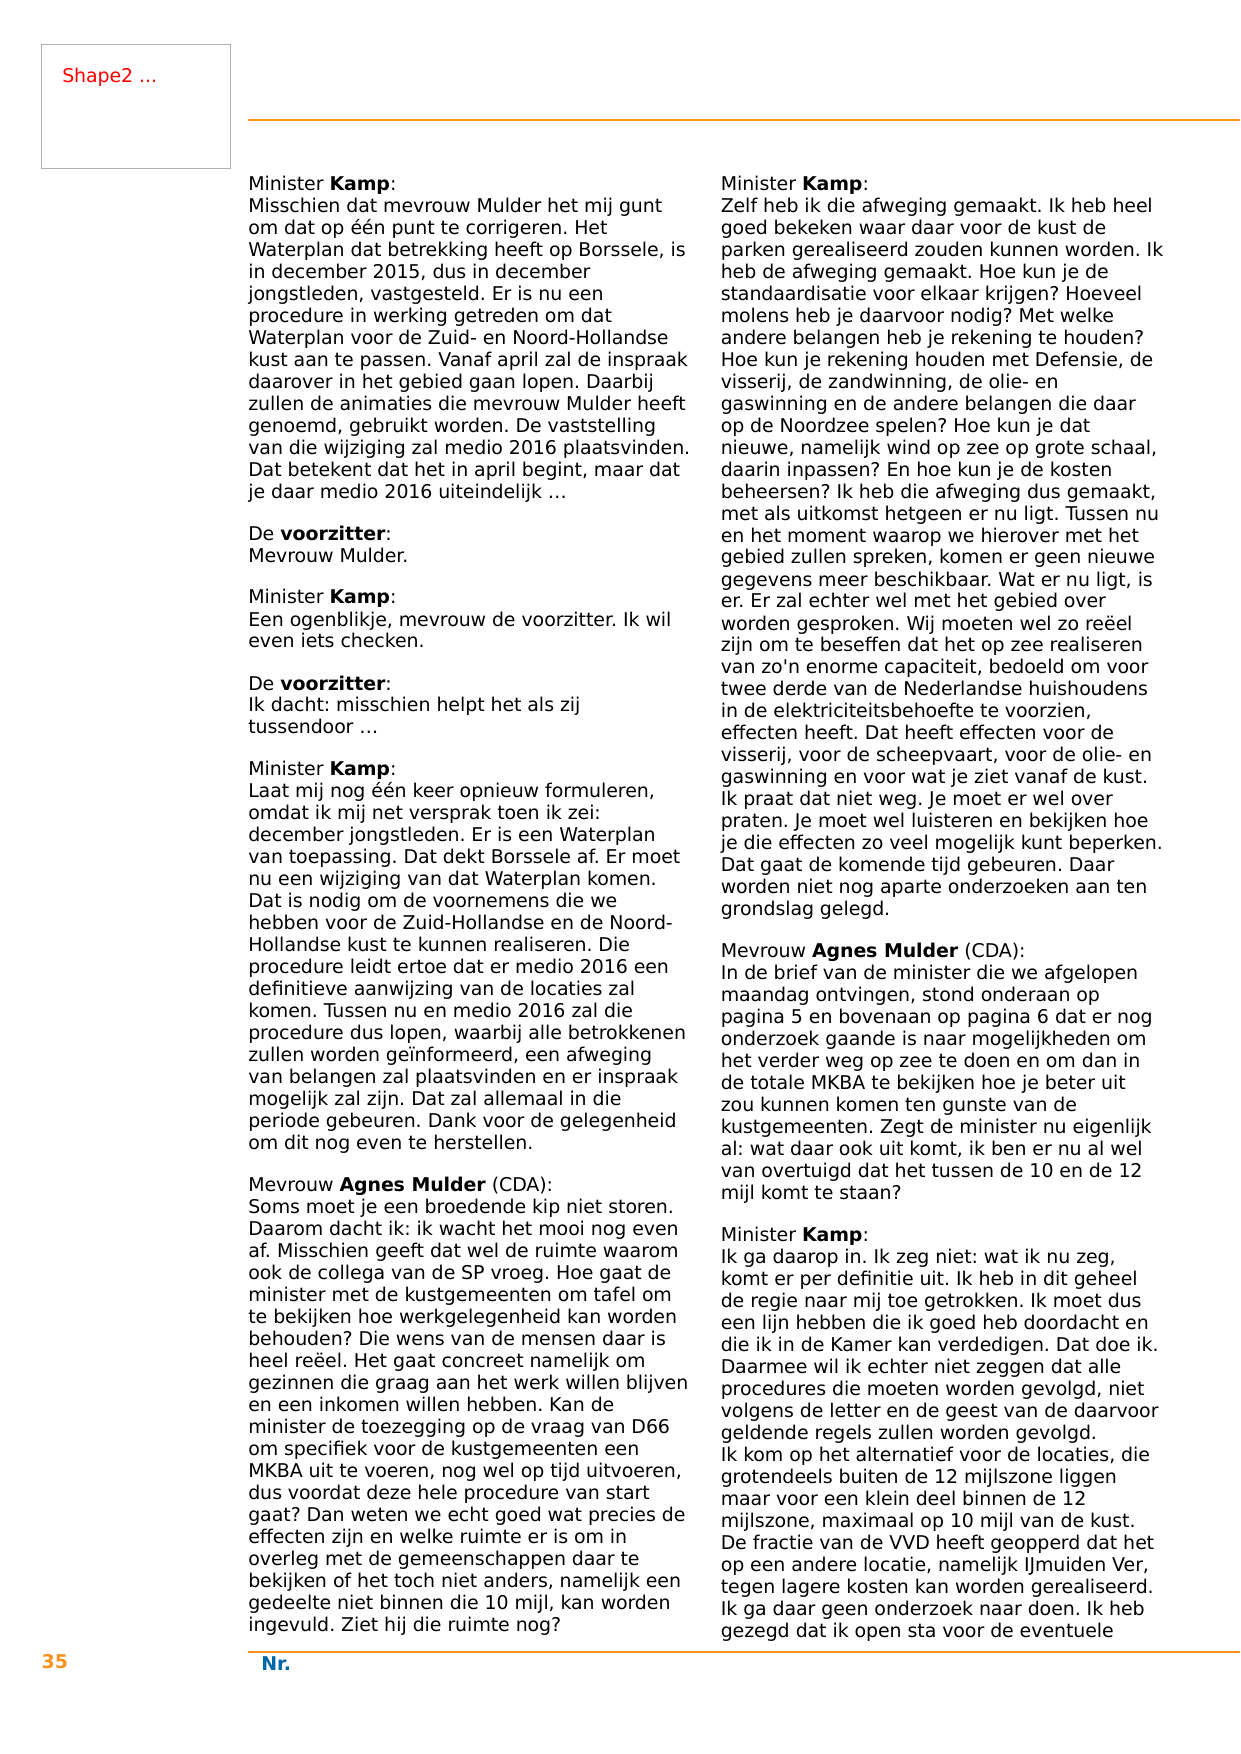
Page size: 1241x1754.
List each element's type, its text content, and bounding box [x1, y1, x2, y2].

text Ik kom op het alternatief voor de locaties, die grotendeels buiten de 12 mijlszone liggen maar voor een klein deel binnen de 12 mijlszone, maximaal op 10 mijl van de kust. De fractie van de VVD heeft geopperd dat het op een andere locatie, namelijk IJmuiden Ver, tegen lagere kosten kan worden gerealiseerd. Ik ga daar geen onderzoek naar doen. Ik heb gezegd dat ik open sta voor de eventuele [721, 1444, 1163, 1641]
text Zelf heb ik die afweging gemaakt. Ik heb heel goed bekeken waar daar voor de kust de parken gerealiseerd zouden kunnen worden. Ik heb de afweging gemaakt. Hoe kun je de standaardisatie voor elkaar krijgen? Hoeveel molens heb je daarvoor nodig? Met welke andere belangen heb je rekening te houden? Hoe kun je rekening houden met Defensie, de visserij, de zandwinning, de olie- en gaswinning en de andere belangen die daar op de Noordzee spelen? Hoe kun je dat nieuwe, namelijk wind op zee op grote schaal, daarin inpassen? En hoe kun je de kosten beheersen? Ik heb die afweging dus gemaakt, met als uitkomst hetgeen er nu ligt. Tussen nu en het moment waarop we hierover met het gebied zullen spreken, komen er geen nieuwe gegevens meer beschikbaar. Wat er nu ligt, is er. Er zal echter wel met het gebied over worden gesproken. Wij moeten wel zo reëel zijn om te beseffen dat het op zee realiseren van zo'n enorme capaciteit, bedoeld om voor twee derde van de Nederlandse huishoudens in de elektriciteitsbehoefte te voorzien, effecten heeft. Dat heeft effecten voor de visserij, voor de scheepvaart, voor de olie- en gaswinning en voor wat je ziet vanaf de kust. Ik praat dat niet weg. Je moet er wel over praten. Je moet wel luisteren en bekijken hoe je die effecten zo veel mogelijk kunt beperken. Dat gaat de komende tijd gebeuren. Daar worden niet nog aparte onderzoeken aan ten grondslag gelegd. [721, 195, 1163, 920]
text Minister Kamp: [248, 173, 691, 195]
text Minister Kamp: [248, 758, 691, 780]
text Ik ga daarop in. Ik zeg niet: wat ik nu zeg, komt er per definitie uit. Ik heb in dit geheel de regie naar mij toe getrokken. Ik moet dus een lijn hebben die ik goed heb doordacht en die ik in de Kamer kan verdedigen. Dat doe ik. Daarmee wil ik echter niet zeggen dat alle procedures die moeten worden gevolgd, niet volgens de letter en de geest van de daarvoor geldende regels zullen worden gevolgd. [721, 1246, 1163, 1444]
text Laat mij nog één keer opnieuw formuleren, omdat ik mij net versprak toen ik zei: december jongstleden. Er is een Waterplan van toepassing. Dat dekt Borssele af. Er moet nu een wijziging van dat Waterplan komen. Dat is nodig om de voornemens die we hebben voor de Zuid-Hollandse en de Noord-Hollandse kust te kunnen realiseren. Die procedure leidt ertoe dat er medio 2016 een definitieve aanwijzing van de locaties zal komen. Tussen nu en medio 2016 zal die procedure dus lopen, waarbij alle betrokkenen zullen worden geïnformeerd, een afweging van belangen zal plaatsvinden en er inspraak mogelijk zal zijn. Dat zal allemaal in die periode gebeuren. Dank voor de gelegenheid om dit nog even te herstellen. [248, 780, 691, 1154]
text De voorzitter: [248, 522, 691, 544]
text Een ogenblikje, mevrouw de voorzitter. Ik wil even iets checken. [248, 608, 691, 652]
text De voorzitter: [248, 672, 691, 694]
text Misschien dat mevrouw Mulder het mij gunt om dat op één punt te corrigeren. Het Waterplan dat betrekking heeft op Borssele, is in december 2015, dus in december jongstleden, vastgesteld. Er is nu een procedure in werking getreden om dat Waterplan voor de Zuid- en Noord-Hollandse kust aan te passen. Vanaf april zal de inspraak daarover in het gebied gaan lopen. Daarbij zullen de animaties die mevrouw Mulder heeft genoemd, gebruikt worden. De vaststelling van die wijziging zal medio 2016 plaatsvinden. Dat betekent dat het in april begint, maar dat je daar medio 2016 uiteindelijk … [248, 195, 691, 502]
text Minister Kamp: [721, 1224, 1163, 1246]
text Mevrouw Mulder. [248, 544, 691, 566]
text Mevrouw Agnes Mulder (CDA): [248, 1174, 691, 1196]
text Minister Kamp: [721, 173, 1163, 195]
text Soms moet je een broedende kip niet storen. Daarom dacht ik: ik wacht het mooi nog even af. Misschien geeft dat wel de ruimte waarom ook de collega van de SP vroeg. Hoe gaat de minister met de kustgemeenten om tafel om te bekijken hoe werkgelegenheid kan worden behouden? Die wens van de mensen daar is heel reëel. Het gaat concreet namelijk om gezinnen die graag aan het werk willen blijven en een inkomen willen hebben. Kan de minister de toezegging op de vraag van D66 om specifiek voor de kustgemeenten een MKBA uit te voeren, nog wel op tijd uitvoeren, dus voordat deze hele procedure van start gaat? Dan weten we echt goed wat precies de effecten zijn en welke ruimte er is om in overleg met de gemeenschappen daar te bekijken of het toch niet anders, namelijk een gedeelte niet binnen die 10 mijl, kan worden ingevuld. Ziet hij die ruimte nog? [248, 1196, 691, 1636]
text In de brief van de minister die we afgelopen maandag ontvingen, stond onderaan op pagina 5 en bovenaan op pagina 6 dat er nog onderzoek gaande is naar mogelijkheden om het verder weg op zee te doen en om dan in de totale MKBA te bekijken hoe je beter uit zou kunnen komen ten gunste van de kustgemeenten. Zegt de minister nu eigenlijk al: wat daar ook uit komt, ik ben er nu al wel van overtuigd dat het tussen de 10 en de 12 mijl komt te staan? [721, 962, 1163, 1204]
text Mevrouw Agnes Mulder (CDA): [721, 940, 1163, 962]
text Minister Kamp: [248, 586, 691, 608]
text Ik dacht: misschien helpt het als zij tussendoor … [248, 694, 691, 738]
